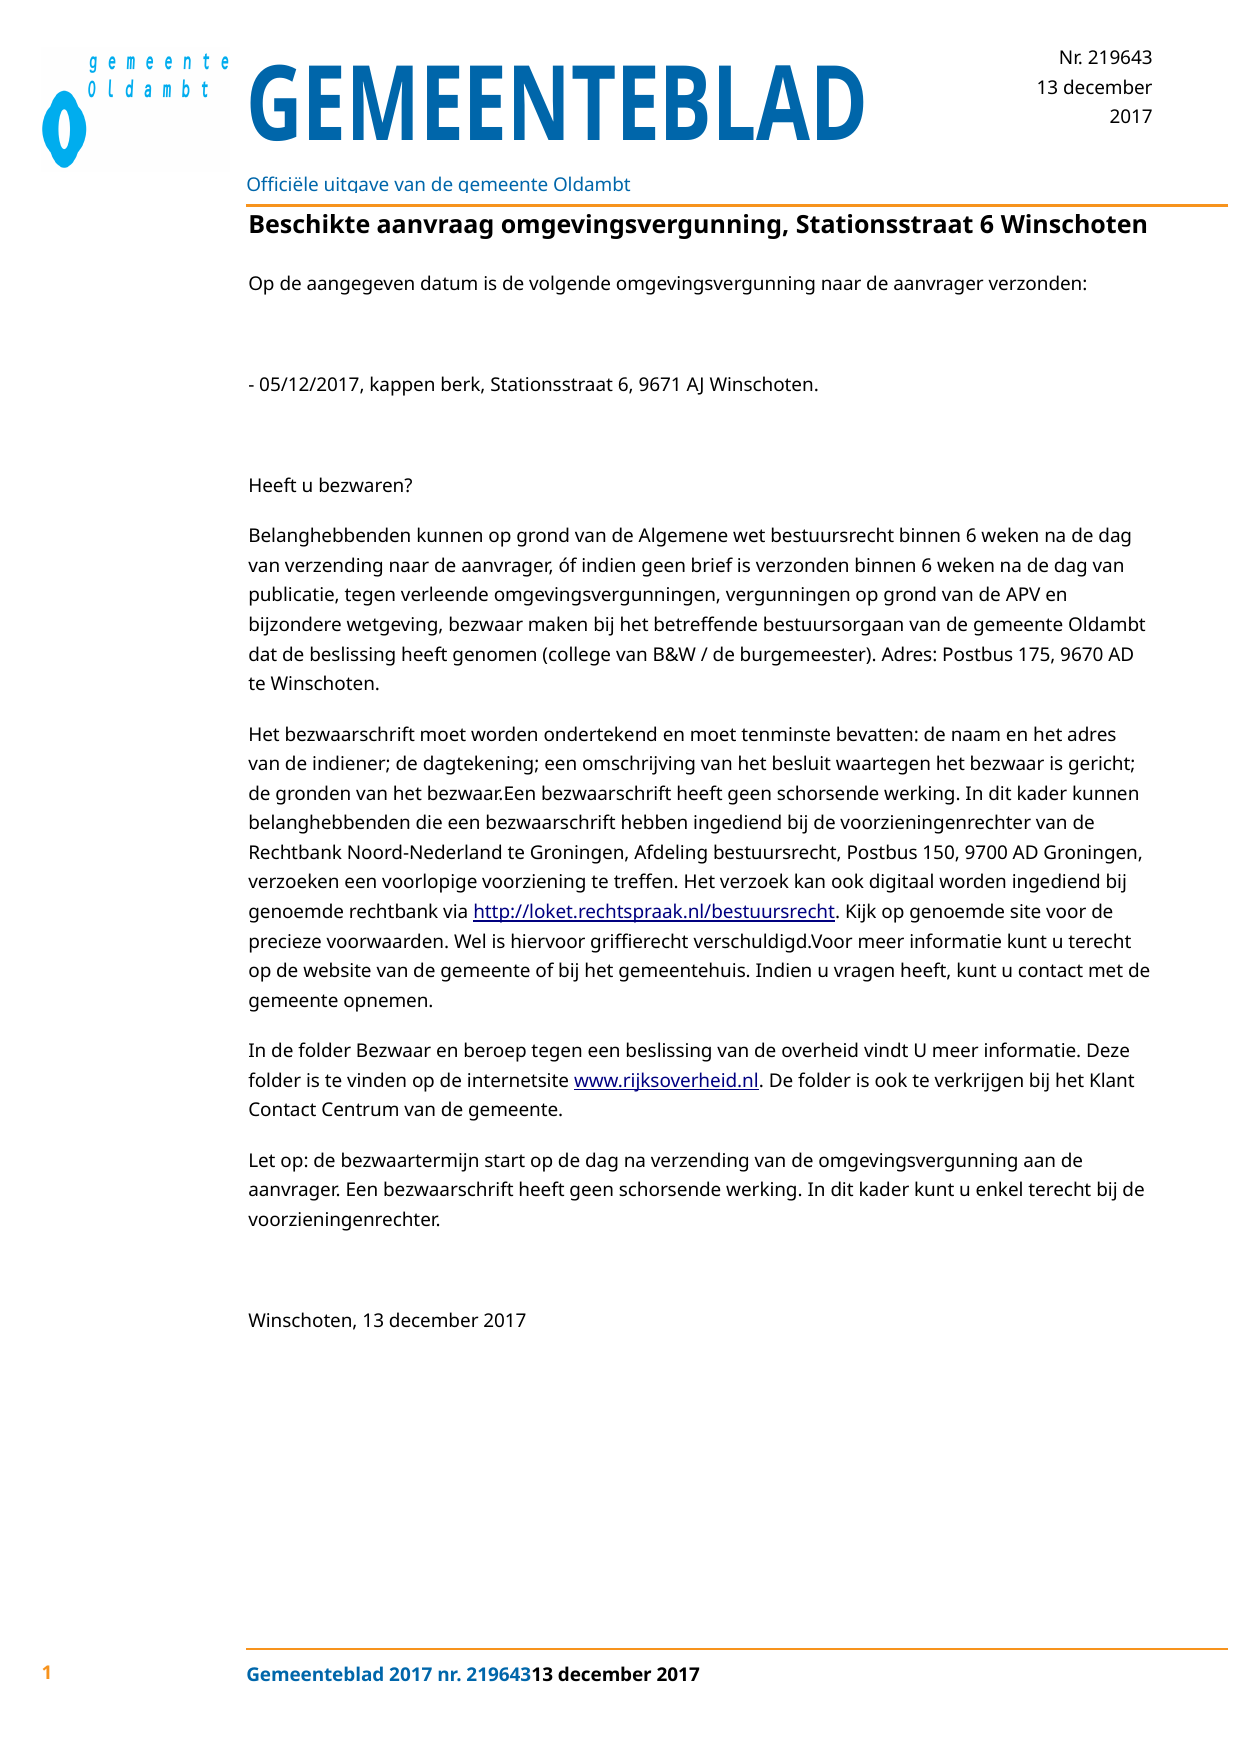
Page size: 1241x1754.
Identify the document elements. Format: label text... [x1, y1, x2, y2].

text In de folder Bezwaar en beroep tegen een beslissing van de overheid vindt U meer informatie. Deze folder is te vinden op de internetsite www.rijksoverheid.nl. De folder is ook te verkrijgen bij het Klant Contact Centrum van de gemeente. [248, 1037, 1152, 1122]
text Op de aangegeven datum is de volgende omgevingsvergunning naar de aanvrager verzonden: [248, 270, 1152, 296]
text - 05/12/2017, kappen berk, Stationsstraat 6, 9671 AJ Winschoten. [248, 371, 1152, 397]
text Beschikte aanvraag omgevingsvergunning, Stationsstraat 6 Winschoten [248, 207, 1152, 241]
text Let op: de bezwaartermijn start op de dag na verzending van de omgevingsvergunning aan de aanvrager. Een bezwaarschrift heeft geen schorsende werking. In dit kader kunt u enkel terecht bij de voorzieningenrechter. [248, 1147, 1152, 1232]
text Heeft u bezwaren? [248, 472, 1152, 498]
text Het bezwaarschrift moet worden ondertekend en moet tenminste bevatten: de naam en het adres van de indiener; de dagtekening; een omschrijving van het besluit waartegen het bezwaar is gericht; de gronden van het bezwaar.Een bezwaarschrift heeft geen schorsende werking. In dit kader kunnen belanghebbenden die een bezwaarschrift hebben ingediend bij de voorzieningenrechter van de Rechtbank Noord-Nederland te Groningen, Afdeling bestuursrecht, Postbus 150, 9700 AD Groningen, verzoeken een voorlopige voorziening te treffen. Het verzoek kan ook digitaal worden ingediend bij genoemde rechtbank via http://loket.rechtspraak.nl/bestuursrecht. Kijk op genoemde site voor de precieze voorwaarden. Wel is hiervoor griffierecht verschuldigd.Voor meer informatie kunt u terecht op de website van de gemeente of bij het gemeentehuis. Indien u vragen heeft, kunt u contact met de gemeente opnemen. [248, 721, 1152, 1013]
text Belanghebbenden kunnen op grond van de Algemene wet bestuursrecht binnen 6 weken na de dag van verzending naar de aanvrager, óf indien geen brief is verzonden binnen 6 weken na de dag van publicatie, tegen verleende omgevingsvergunningen, vergunningen op grond van de APV en bijzondere wetgeving, bezwaar maken bij het betreffende bestuursorgaan van de gemeente Oldambt dat de beslissing heeft genomen (college van B&W / de burgemeester). Adres: Postbus 175, 9670 AD te Winschoten. [248, 522, 1152, 696]
picture [41, 47, 231, 172]
text Winschoten, 13 december 2017 [248, 1307, 1152, 1333]
